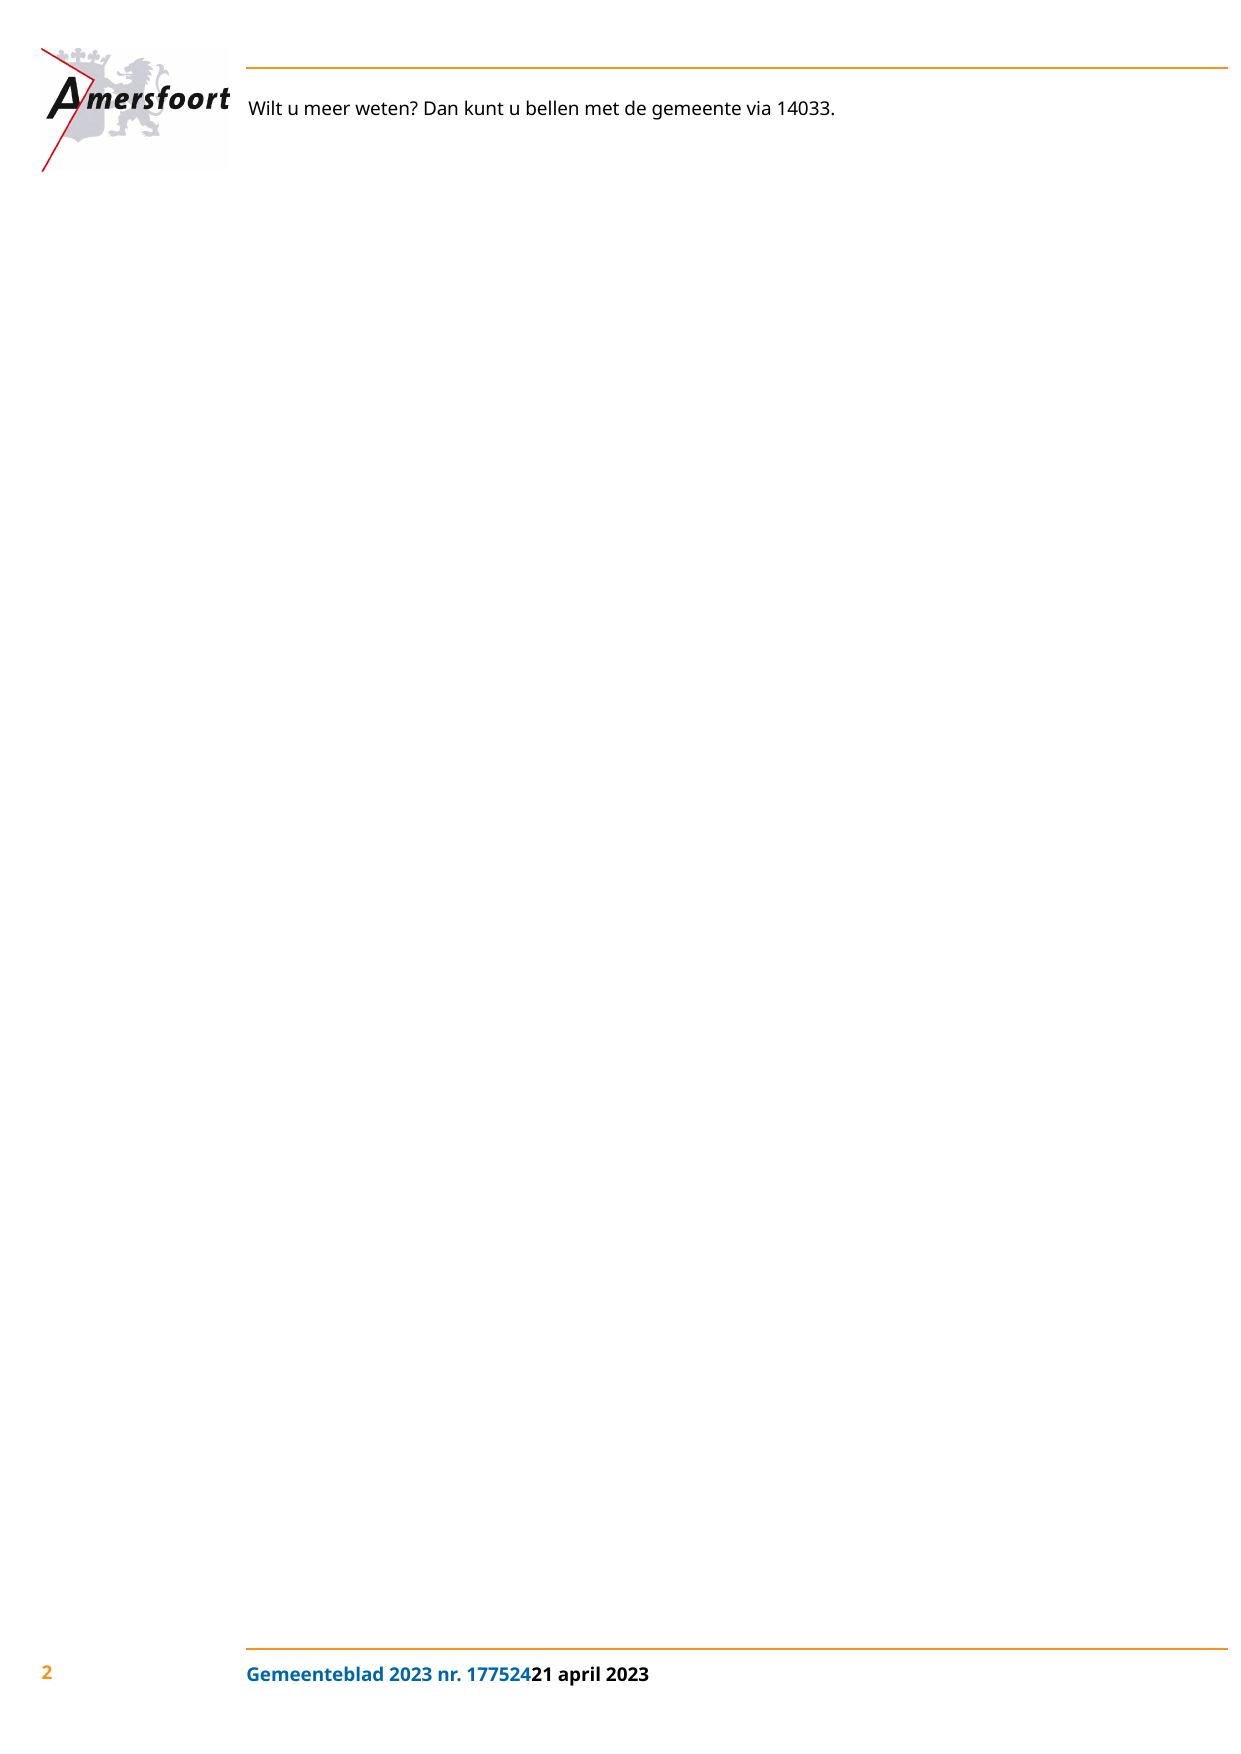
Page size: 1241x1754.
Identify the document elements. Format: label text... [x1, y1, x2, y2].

text Wilt u meer weten? Dan kunt u bellen met de gemeente via 14033. [248, 95, 1152, 121]
picture [41, 47, 231, 172]
